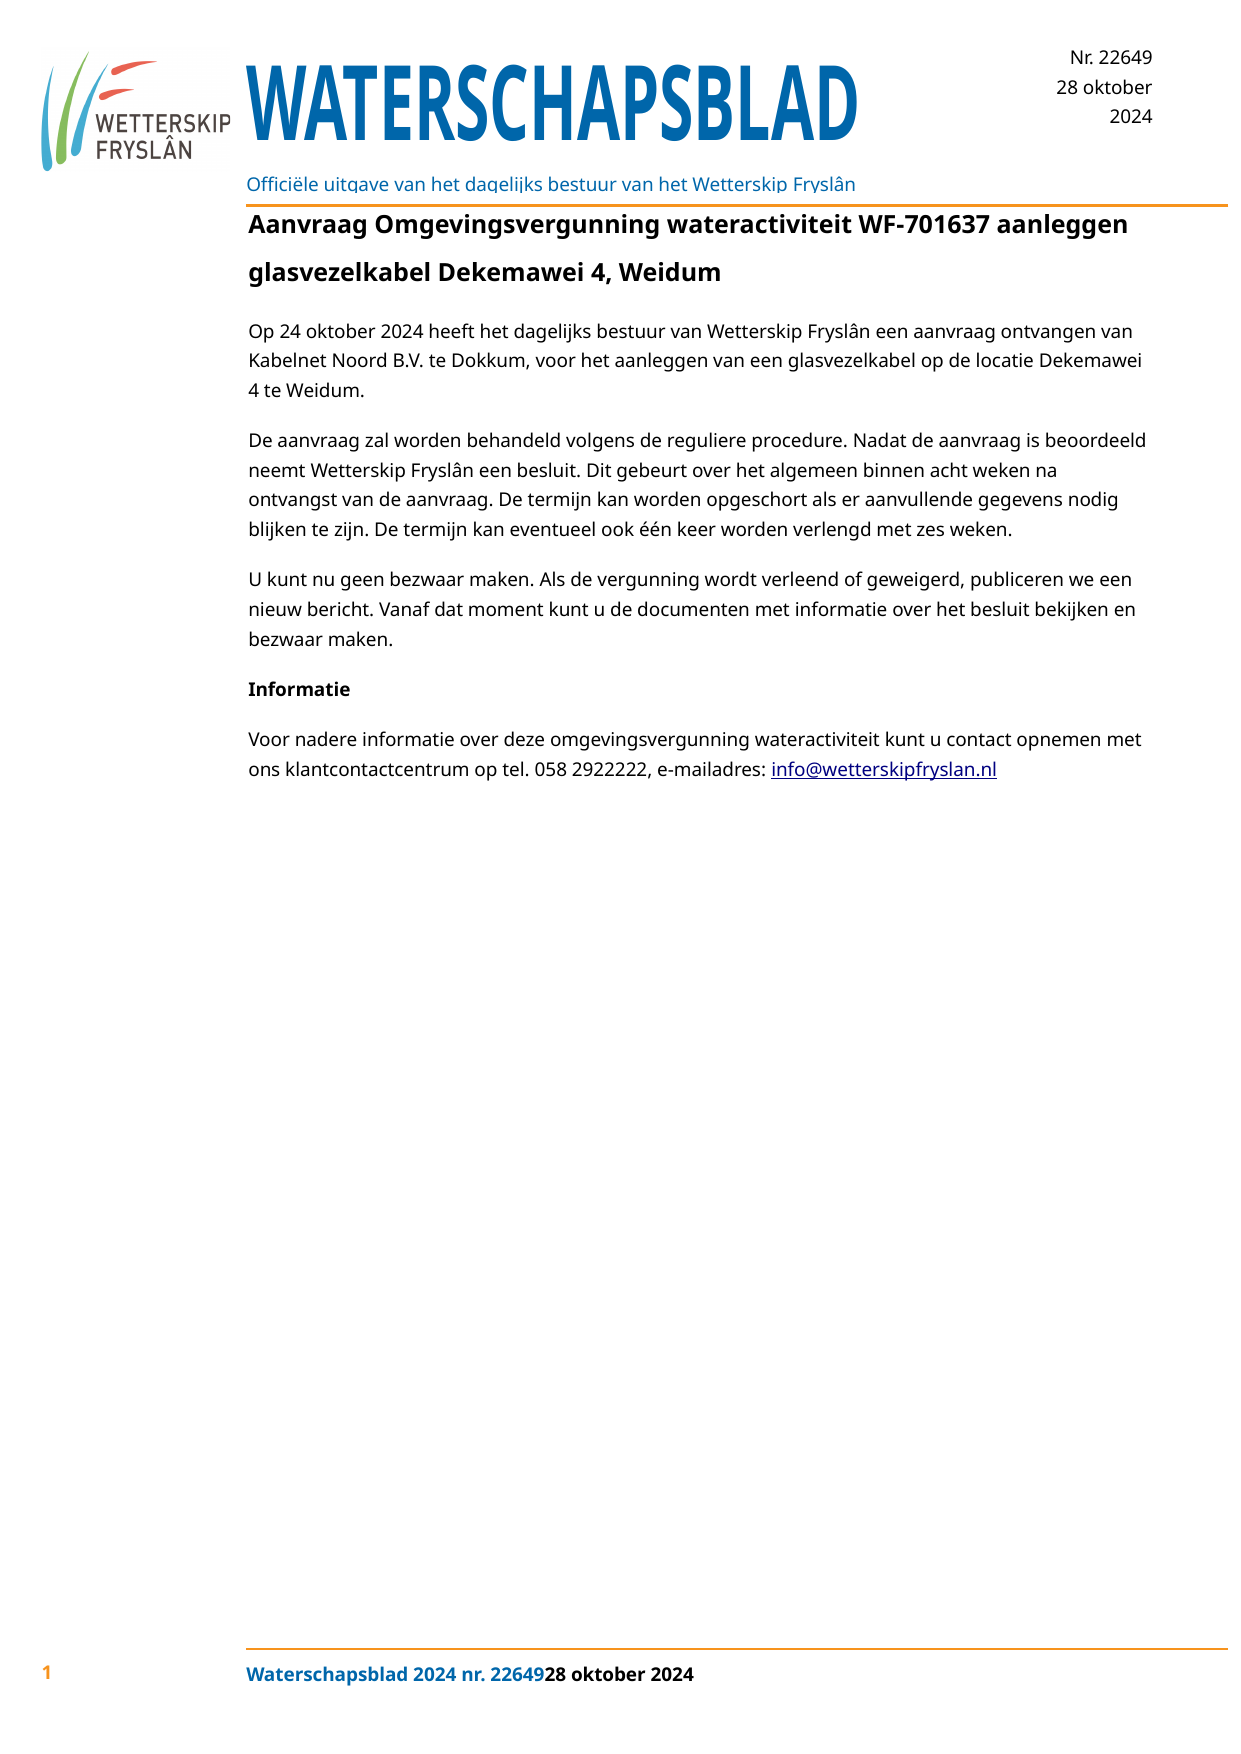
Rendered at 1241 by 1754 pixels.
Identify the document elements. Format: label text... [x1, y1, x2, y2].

text Op 24 oktober 2024 heeft het dagelijks bestuur van Wetterskip Fryslân een aanvraag ontvangen van Kabelnet Noord B.V. te Dokkum, voor het aanleggen van een glasvezelkabel op de locatie Dekemawei 4 te Weidum. [248, 318, 1152, 403]
text Voor nadere informatie over deze omgevingsvergunning wateractiviteit kunt u contact opnemen met ons klantcontactcentrum op tel. 058 2922222, e-mailadres: info@wetterskipfryslan.nl [248, 727, 1152, 782]
text De aanvraag zal worden behandeld volgens de reguliere procedure. Nadat de aanvraag is beoordeeld neemt Wetterskip Fryslân een besluit. Dit gebeurt over het algemeen binnen acht weken na ontvangst van de aanvraag. De termijn kan worden opgeschort als er aanvullende gegevens nodig blijken te zijn. De termijn kan eventueel ook één keer worden verlengd met zes weken. [248, 427, 1152, 542]
picture [41, 47, 231, 172]
text Aanvraag Omgevingsvergunning wateractiviteit WF-701637 aanleggen glasvezelkabel Dekemawei 4, Weidum [248, 207, 1152, 288]
text Informatie [248, 676, 1152, 702]
text U kunt nu geen bezwaar maken. Als de vergunning wordt verleend of geweigerd, publiceren we een nieuw bericht. Vanaf dat moment kunt u de documenten met informatie over het besluit bekijken en bezwaar maken. [248, 567, 1152, 652]
